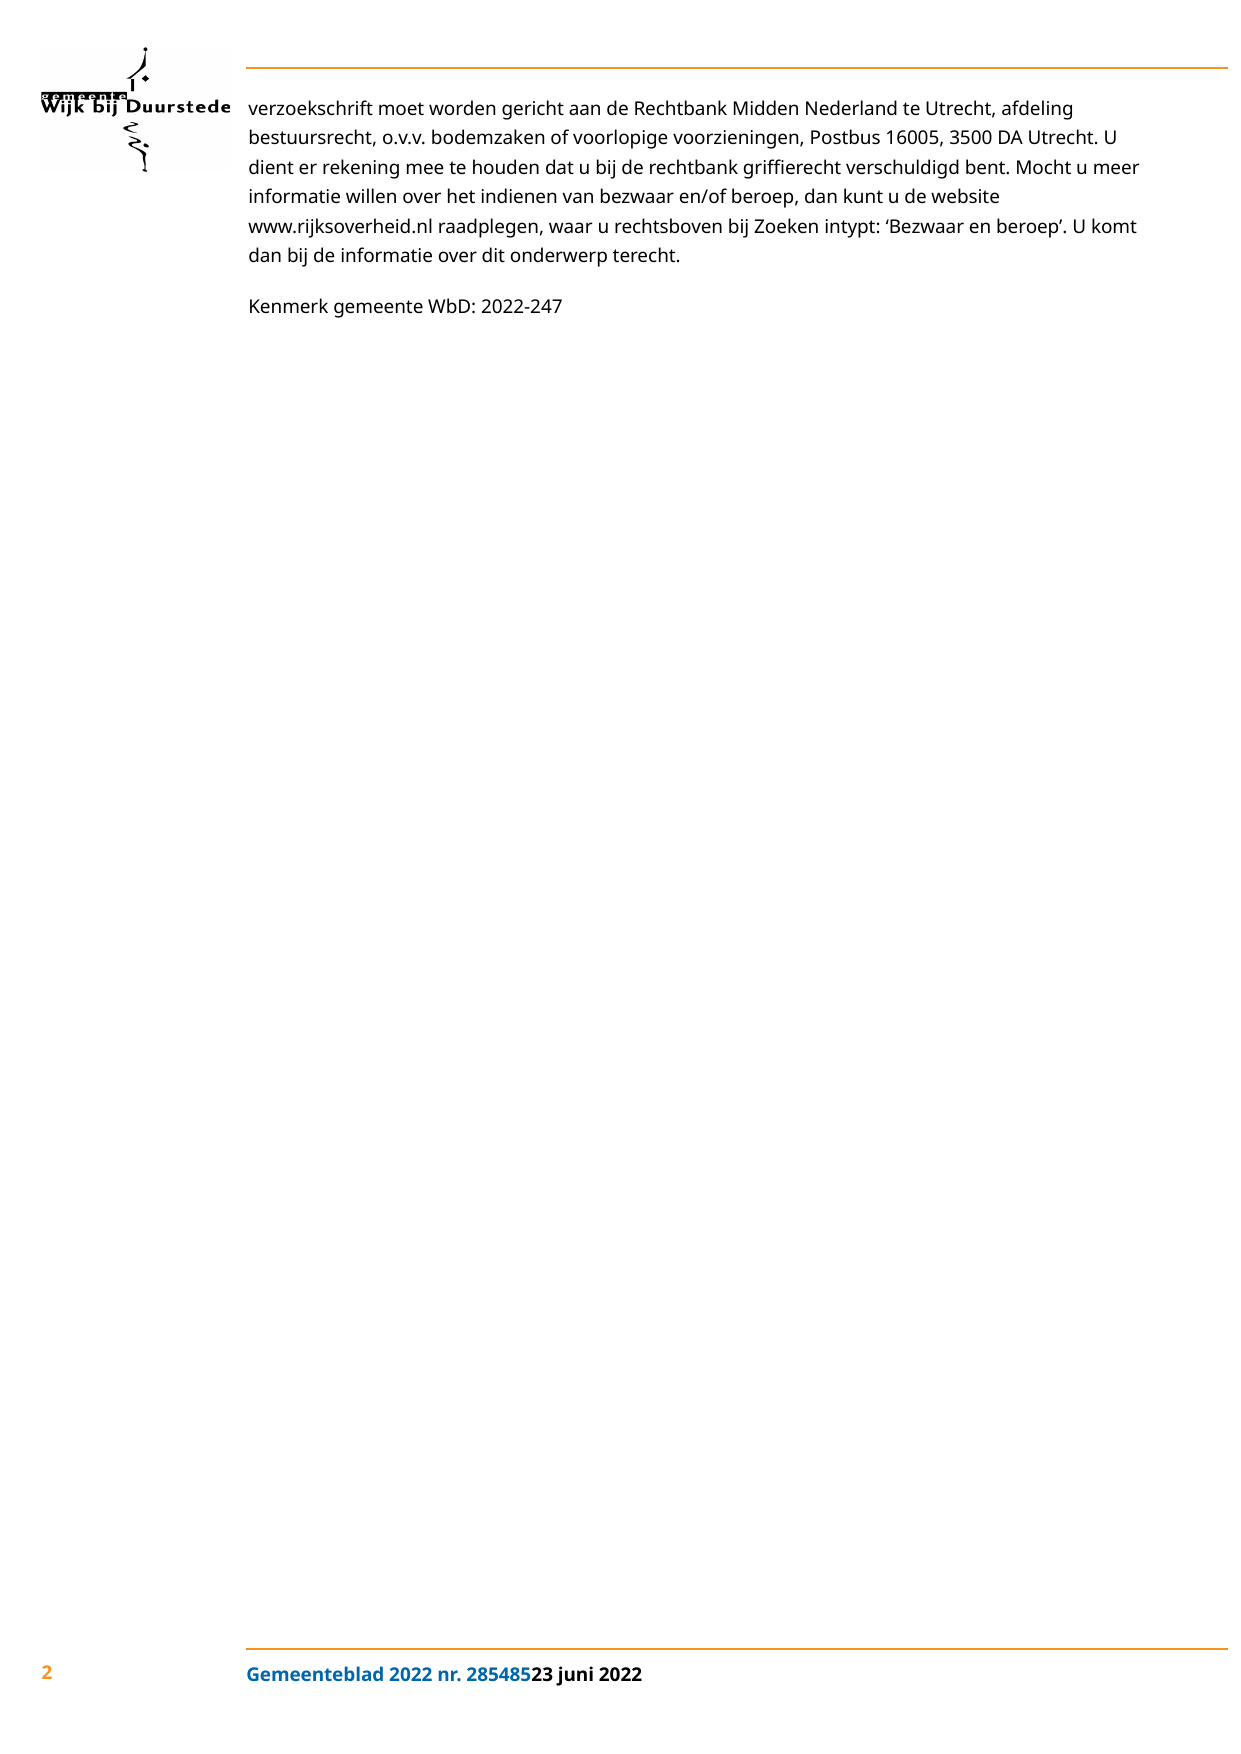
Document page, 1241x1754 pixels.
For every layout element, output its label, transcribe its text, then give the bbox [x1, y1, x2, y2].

text Kenmerk gemeente WbD: 2022-247 [248, 293, 1152, 319]
text verzoekschrift moet worden gericht aan de Rechtbank Midden Nederland te Utrecht, afdeling bestuursrecht, o.v.v. bodemzaken of voorlopige voorzieningen, Postbus 16005, 3500 DA Utrecht. U dient er rekening mee te houden dat u bij de rechtbank griffierecht verschuldigd bent. Mocht u meer informatie willen over het indienen van bezwaar en/of beroep, dan kunt u de website www.rijksoverheid.nl raadplegen, waar u rechtsboven bij Zoeken intypt: ‘Bezwaar en beroep’. U komt dan bij de informatie over dit onderwerp terecht. [248, 95, 1152, 268]
picture [41, 47, 231, 172]
